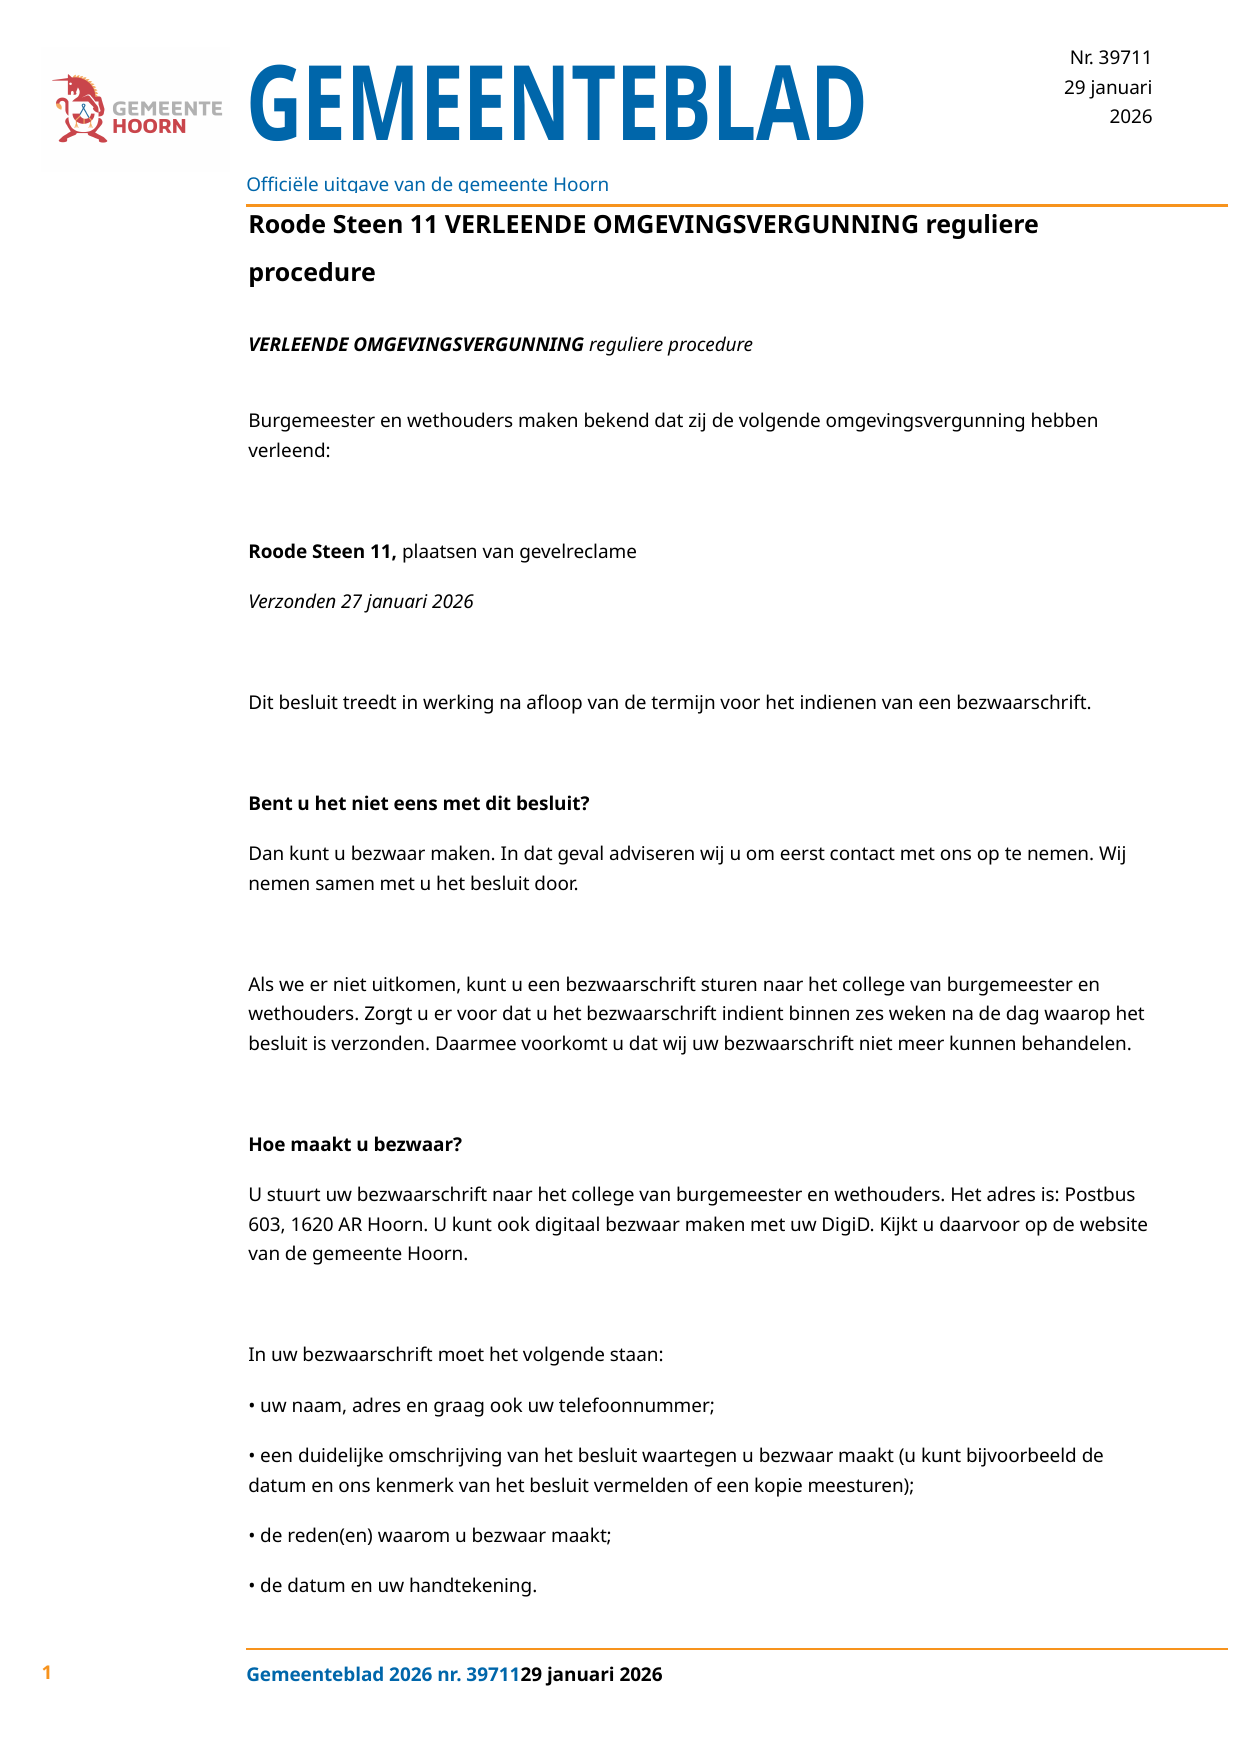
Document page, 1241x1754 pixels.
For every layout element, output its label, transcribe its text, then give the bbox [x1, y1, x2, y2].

text Verzonden 27 januari 2026 [248, 588, 1152, 614]
text • uw naam, adres en graag ook uw telefoonnummer; [248, 1392, 1152, 1417]
text VERLEENDE OMGEVINGSVERGUNNING reguliere procedure [248, 331, 1152, 357]
text Roode Steen 11, plaatsen van gevelreclame [248, 538, 1152, 564]
text Roode Steen 11 VERLEENDE OMGEVINGSVERGUNNING reguliere procedure [248, 207, 1152, 288]
text Dan kunt u bezwaar maken. In dat geval adviseren wij u om eerst contact met ons op te nemen. Wij nemen samen met u het besluit door. [248, 841, 1152, 896]
text • een duidelijke omschrijving van het besluit waartegen u bezwaar maakt (u kunt bijvoorbeeld de datum en ons kenmerk van het besluit vermelden of een kopie meesturen); [248, 1442, 1152, 1497]
text U stuurt uw bezwaarschrift naar het college van burgemeester en wethouders. Het adres is: Postbus 603, 1620 AR Hoorn. U kunt ook digitaal bezwaar maken met uw DigiD. Kijkt u daarvoor op de website van de gemeente Hoorn. [248, 1181, 1152, 1266]
text Dit besluit treedt in werking na afloop van de termijn voor het indienen van een bezwaarschrift. [248, 689, 1152, 715]
text Burgemeester en wethouders maken bekend dat zij de volgende omgevingsvergunning hebben verleend: [248, 408, 1152, 463]
text Als we er niet uitkomen, kunt u een bezwaarschrift sturen naar het college van burgemeester en wethouders. Zorgt u er voor dat u het bezwaarschrift indient binnen zes weken na de dag waarop het besluit is verzonden. Daarmee voorkomt u dat wij uw bezwaarschrift niet meer kunnen behandelen. [248, 971, 1152, 1056]
text • de reden(en) waarom u bezwaar maakt; [248, 1522, 1152, 1548]
text In uw bezwaarschrift moet het volgende staan: [248, 1341, 1152, 1367]
text • de datum en uw handtekening. [248, 1573, 1152, 1598]
picture [41, 47, 231, 172]
text Bent u het niet eens met dit besluit? [248, 790, 1152, 816]
text Hoe maakt u bezwaar? [248, 1131, 1152, 1157]
